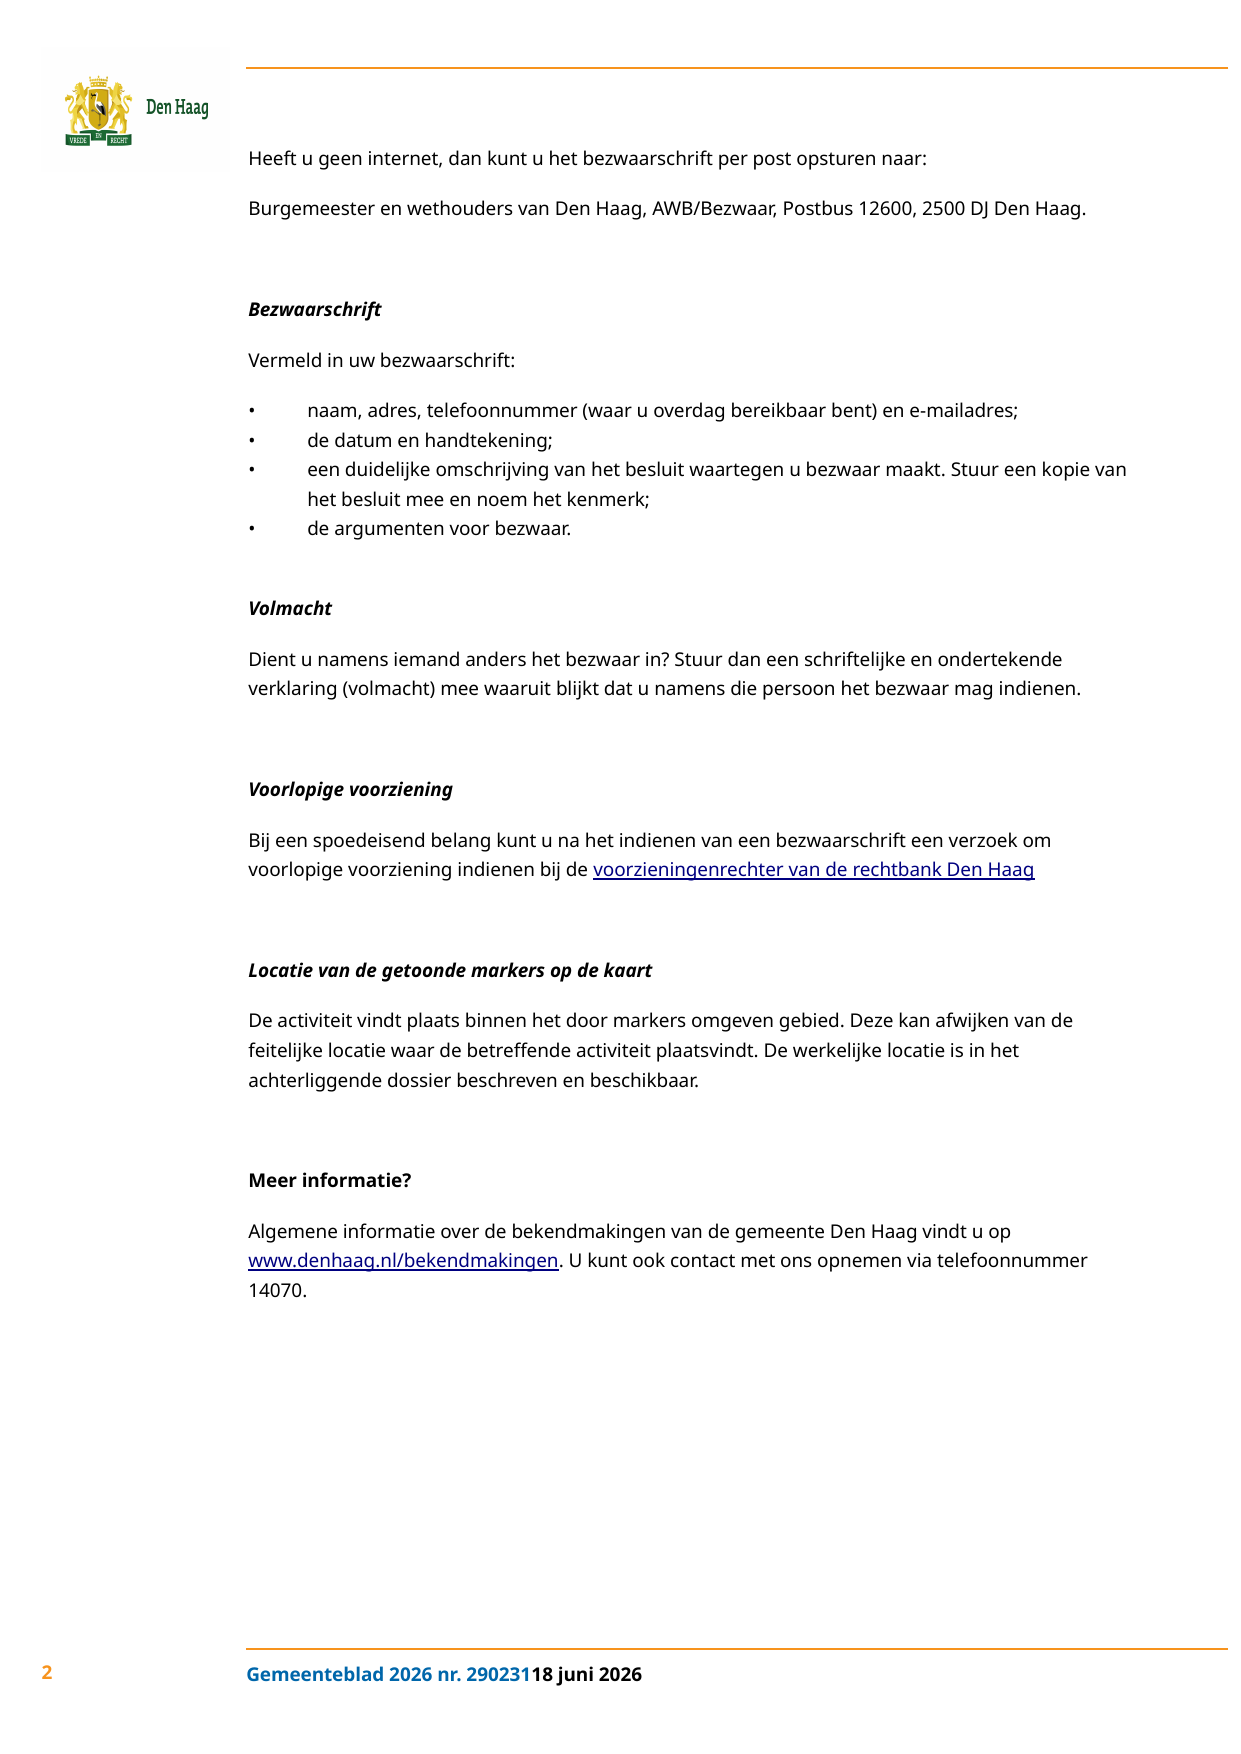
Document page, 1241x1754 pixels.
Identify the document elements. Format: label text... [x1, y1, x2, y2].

text Heeft u geen internet, dan kunt u het bezwaarschrift per post opsturen naar: [248, 145, 1152, 171]
text Dient u namens iemand anders het bezwaar in? Stuur dan een schriftelijke en ondertekende verklaring (volmacht) mee waaruit blijkt dat u namens die persoon het bezwaar mag indienen. [248, 646, 1152, 701]
text Meer informatie? [248, 1168, 1152, 1193]
list een duidelijke omschrijving van het besluit waartegen u bezwaar maakt. Stuur een kopie van het besluit mee en noem het kenmerk; [248, 456, 1152, 512]
text Bezwaarschrift [248, 296, 1152, 322]
text Burgemeester en wethouders van Den Haag, AWB/Bezwaar, Postbus 12600, 2500 DJ Den Haag. [248, 196, 1152, 221]
text Algemene informatie over de bekendmakingen van de gemeente Den Haag vindt u op www.denhaag.nl/bekendmakingen. U kunt ook contact met ons opnemen via telefoonnummer 14070. [248, 1218, 1152, 1303]
text Voorlopige voorziening [248, 776, 1152, 802]
text Locatie van de getoonde markers op de kaart [248, 957, 1152, 983]
list de datum en handtekening; [248, 427, 1152, 453]
picture [41, 47, 231, 172]
text De activiteit vindt plaats binnen het door markers omgeven gebied. Deze kan afwijken van de feitelijke locatie waar de betreffende activiteit plaatsvindt. De werkelijke locatie is in het achterliggende dossier beschreven en beschikbaar. [248, 1008, 1152, 1093]
text Bij een spoedeisend belang kunt u na het indienen van een bezwaarschrift een verzoek om voorlopige voorziening indienen bij de voorzieningenrechter van de rechtbank Den Haag [248, 827, 1152, 882]
text Volmacht [248, 596, 1152, 621]
list de argumenten voor bezwaar. [248, 516, 1152, 541]
text Vermeld in uw bezwaarschrift: [248, 347, 1152, 373]
list naam, adres, telefoonnummer (waar u overdag bereikbaar bent) en e-mailadres; [248, 397, 1152, 423]
